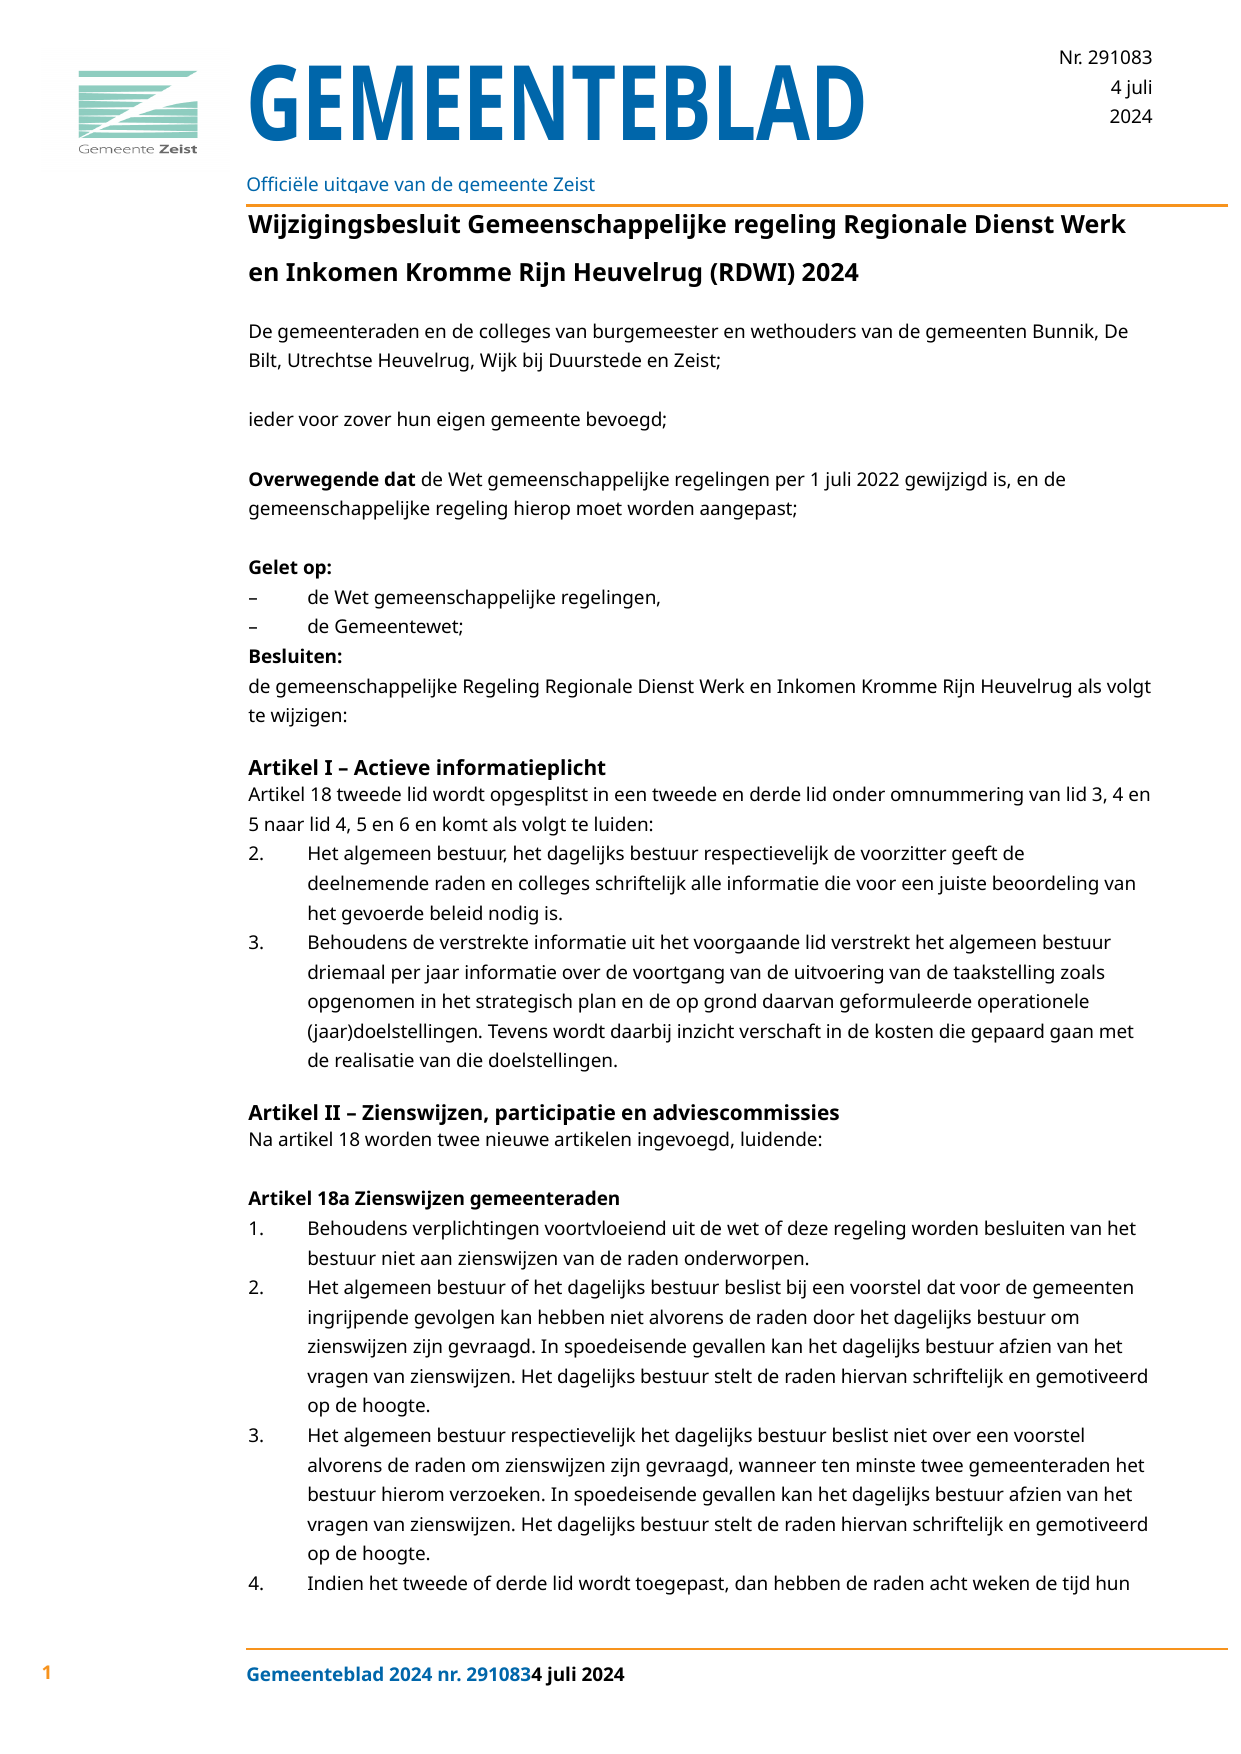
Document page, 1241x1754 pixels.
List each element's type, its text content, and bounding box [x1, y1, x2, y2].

text Artikel 18 tweede lid wordt opgesplitst in een tweede en derde lid onder omnummering van lid 3, 4 en 5 naar lid 4, 5 en 6 en komt als volgt te luiden: [248, 781, 1152, 837]
list de Gemeentewet; [248, 614, 1152, 639]
list Behoudens verplichtingen voortvloeiend uit de wet of deze regeling worden besluiten van het bestuur niet aan zienswijzen van de raden onderworpen. [248, 1215, 1152, 1271]
text ieder voor zover hun eigen gemeente bevoegd; [248, 407, 1152, 432]
text Overwegende dat de Wet gemeenschappelijke regelingen per 1 juli 2022 gewijzigd is, en de gemeenschappelijke regeling hierop moet worden aangepast; [248, 466, 1152, 521]
list Indien het tweede of derde lid wordt toegepast, dan hebben de raden acht weken de tijd hun [248, 1570, 1152, 1596]
list Het algemeen bestuur of het dagelijks bestuur beslist bij een voorstel dat voor de gemeenten ingrijpende gevolgen kan hebben niet alvorens de raden door het dagelijks bestuur om zienswijzen zijn gevraagd. In spoedeisende gevallen kan het dagelijks bestuur afzien van het vragen van zienswijzen. Het dagelijks bestuur stelt de raden hiervan schriftelijk en gemotiveerd op de hoogte. [248, 1274, 1152, 1418]
text Gelet op: [248, 554, 1152, 580]
list Het algemeen bestuur, het dagelijks bestuur respectievelijk de voorzitter geeft de deelnemende raden en colleges schriftelijk alle informatie die voor een juiste beoordeling van het gevoerde beleid nodig is. [248, 841, 1152, 925]
text Besluiten: [248, 643, 1152, 669]
text Artikel 18a Zienswijzen gemeenteraden [248, 1186, 1152, 1211]
text Artikel II – Zienswijzen, participatie en adviescommissies [248, 1098, 1152, 1126]
text Wijzigingsbesluit Gemeenschappelijke regeling Regionale Dienst Werk en Inkomen Kromme Rijn Heuvelrug (RDWI) 2024 [248, 207, 1152, 288]
list Behoudens de verstrekte informatie uit het voorgaande lid verstrekt het algemeen bestuur driemaal per jaar informatie over de voortgang van de uitvoering van de taakstelling zoals opgenomen in het strategisch plan en de op grond daarvan geformuleerde operationele (jaar)doelstellingen. Tevens wordt daarbij inzicht verschaft in de kosten die gepaard gaan met de realisatie van die doelstellingen. [248, 929, 1152, 1073]
list Het algemeen bestuur respectievelijk het dagelijks bestuur beslist niet over een voorstel alvorens de raden om zienswijzen zijn gevraagd, wanneer ten minste twee gemeenteraden het bestuur hierom verzoeken. In spoedeisende gevallen kan het dagelijks bestuur afzien van het vragen van zienswijzen. Het dagelijks bestuur stelt de raden hiervan schriftelijk en gemotiveerd op de hoogte. [248, 1422, 1152, 1566]
text de gemeenschappelijke Regeling Regionale Dienst Werk en Inkomen Kromme Rijn Heuvelrug als volgt te wijzigen: [248, 673, 1152, 728]
text Artikel I – Actieve informatieplicht [248, 753, 1152, 781]
list de Wet gemeenschappelijke regelingen, [248, 584, 1152, 610]
text De gemeenteraden en de colleges van burgemeester en wethouders van de gemeenten Bunnik, De Bilt, Utrechtse Heuvelrug, Wijk bij Duurstede en Zeist; [248, 318, 1152, 373]
picture [41, 47, 231, 172]
text Na artikel 18 worden twee nieuwe artikelen ingevoegd, luidende: [248, 1126, 1152, 1152]
